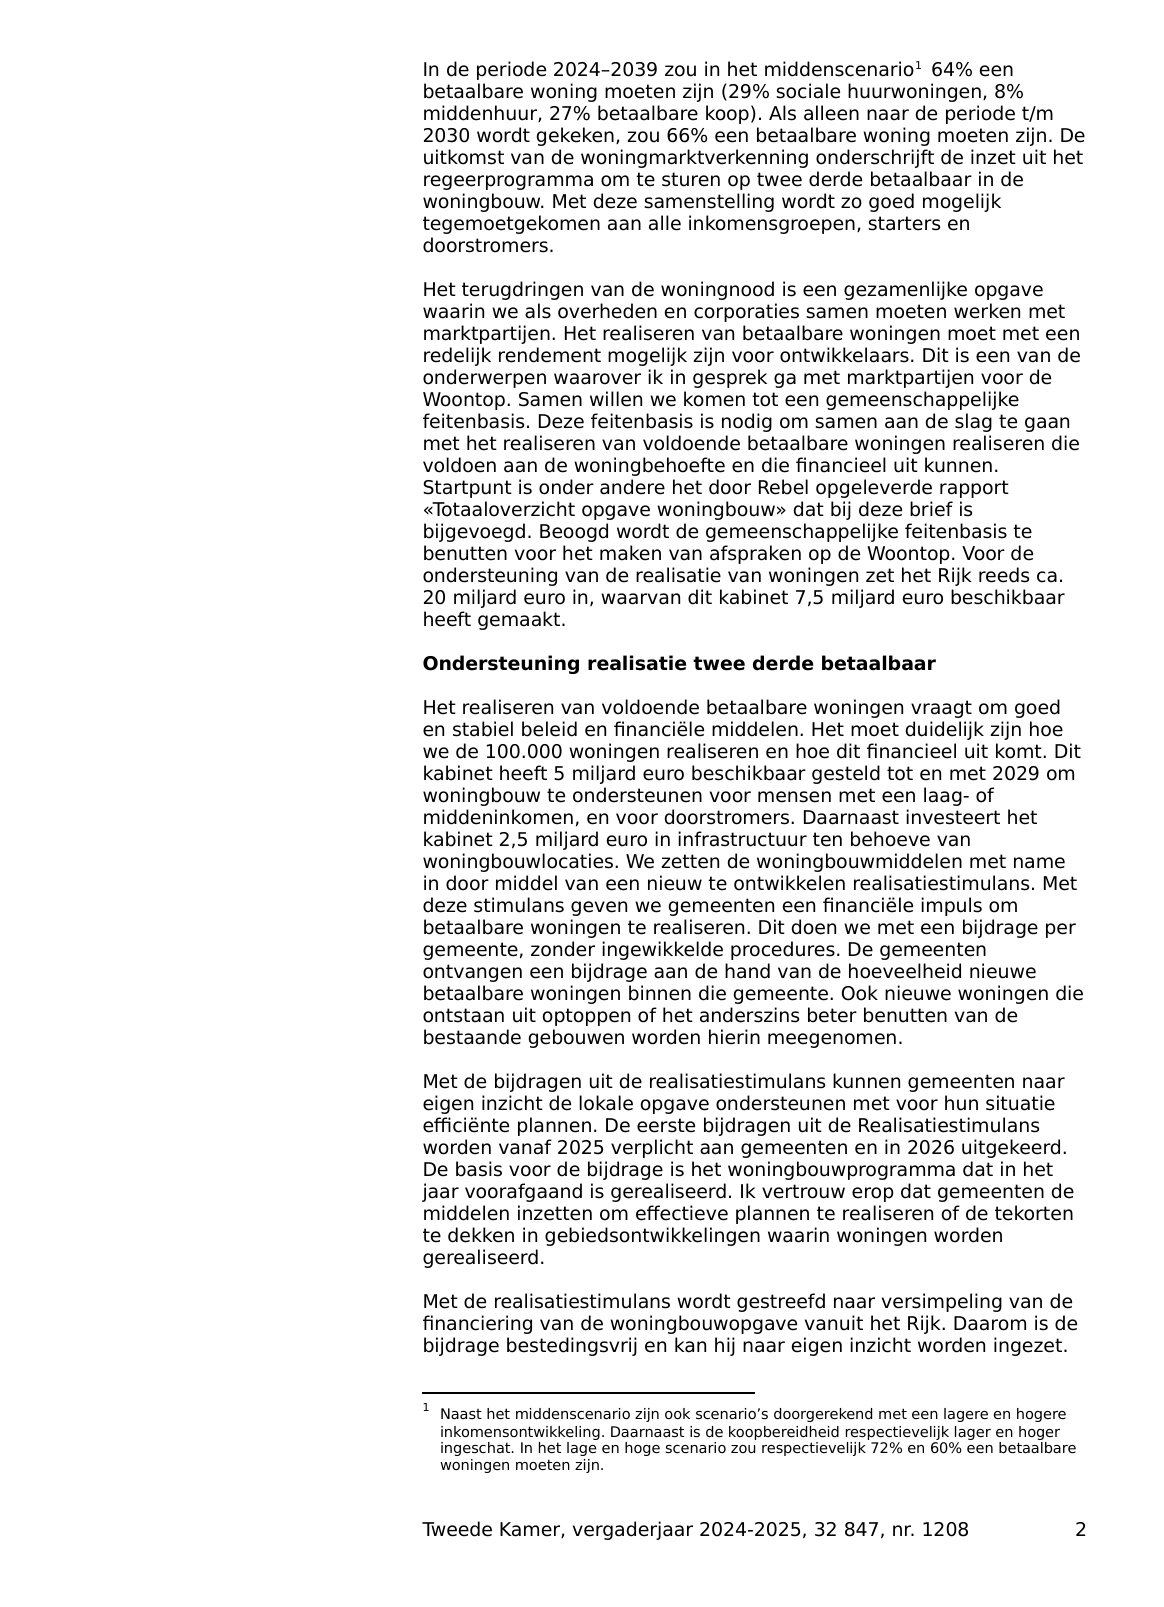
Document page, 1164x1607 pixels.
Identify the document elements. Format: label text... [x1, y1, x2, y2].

text In de periode 2024–2039 zou in het middenscenario 64% een betaalbare woning moeten zijn (29% sociale huurwoningen, 8% middenhuur, 27% betaalbare koop). Als alleen naar de periode t/m 2030 wordt gekeken, zou 66% een betaalbare woning moeten zijn. De uitkomst van de woningmarktverkenning onderschrijft de inzet uit het regeerprogramma om te sturen op twee derde betaalbaar in de woningbouw. Met deze samenstelling wordt zo goed mogelijk tegemoetgekomen aan alle inkomensgroepen, starters en doorstromers. [422, 59, 1087, 257]
text Met de bijdragen uit de realisatiestimulans kunnen gemeenten naar eigen inzicht de lokale opgave ondersteunen met voor hun situatie efficiënte plannen. De eerste bijdragen uit de Realisatiestimulans worden vanaf 2025 verplicht aan gemeenten en in 2026 uitgekeerd. De basis voor de bijdrage is het woningbouwprogramma dat in het jaar voorafgaand is gerealiseerd. Ik vertrouw erop dat gemeenten de middelen inzetten om effectieve plannen te realiseren of de tekorten te dekken in gebiedsontwikkelingen waarin woningen worden gerealiseerd. [422, 1071, 1087, 1269]
text Het realiseren van voldoende betaalbare woningen vraagt om goed en stabiel beleid en financiële middelen. Het moet duidelijk zijn hoe we de 100.000 woningen realiseren en hoe dit financieel uit komt. Dit kabinet heeft 5 miljard euro beschikbaar gesteld tot en met 2029 om woningbouw te ondersteunen voor mensen met een laag- of middeninkomen, en voor doorstromers. Daarnaast investeert het kabinet 2,5 miljard euro in infrastructuur ten behoeve van woningbouwlocaties. We zetten de woningbouwmiddelen met name in door middel van een nieuw te ontwikkelen realisatiestimulans. Met deze stimulans geven we gemeenten een financiële impuls om betaalbare woningen te realiseren. Dit doen we met een bijdrage per gemeente, zonder ingewikkelde procedures. De gemeenten ontvangen een bijdrage aan de hand van de hoeveelheid nieuwe betaalbare woningen binnen die gemeente. Ook nieuwe woningen die ontstaan uit optoppen of het anderszins beter benutten van de bestaande gebouwen worden hierin meegenomen. [422, 697, 1087, 1049]
text Met de realisatiestimulans wordt gestreefd naar versimpeling van de financiering van de woningbouwopgave vanuit het Rijk. Daarom is de bijdrage bestedingsvrij en kan hij naar eigen inzicht worden ingezet. [422, 1291, 1087, 1357]
text Naast het middenscenario zijn ook scenario’s doorgerekend met een lagere en hogere inkomensontwikkeling. Daarnaast is de koopbereidheid respectievelijk lager en hoger ingeschat. In het lage en hoge scenario zou respectievelijk 72% en 60% een betaalbare woningen moeten zijn. [422, 1402, 1087, 1474]
subtitle Ondersteuning realisatie twee derde betaalbaar [422, 653, 1087, 675]
text Het terugdringen van de woningnood is een gezamenlijke opgave waarin we als overheden en corporaties samen moeten werken met marktpartijen. Het realiseren van betaalbare woningen moet met een redelijk rendement mogelijk zijn voor ontwikkelaars. Dit is een van de onderwerpen waarover ik in gesprek ga met marktpartijen voor de Woontop. Samen willen we komen tot een gemeenschappelijke feitenbasis. Deze feitenbasis is nodig om samen aan de slag te gaan met het realiseren van voldoende betaalbare woningen realiseren die voldoen aan de woningbehoefte en die financieel uit kunnen. Startpunt is onder andere het door Rebel opgeleverde rapport «Totaaloverzicht opgave woningbouw» dat bij deze brief is bijgevoegd. Beoogd wordt de gemeenschappelijke feitenbasis te benutten voor het maken van afspraken op de Woontop. Voor de ondersteuning van de realisatie van woningen zet het Rijk reeds ca. 20 miljard euro in, waarvan dit kabinet 7,5 miljard euro beschikbaar heeft gemaakt. [422, 279, 1087, 631]
